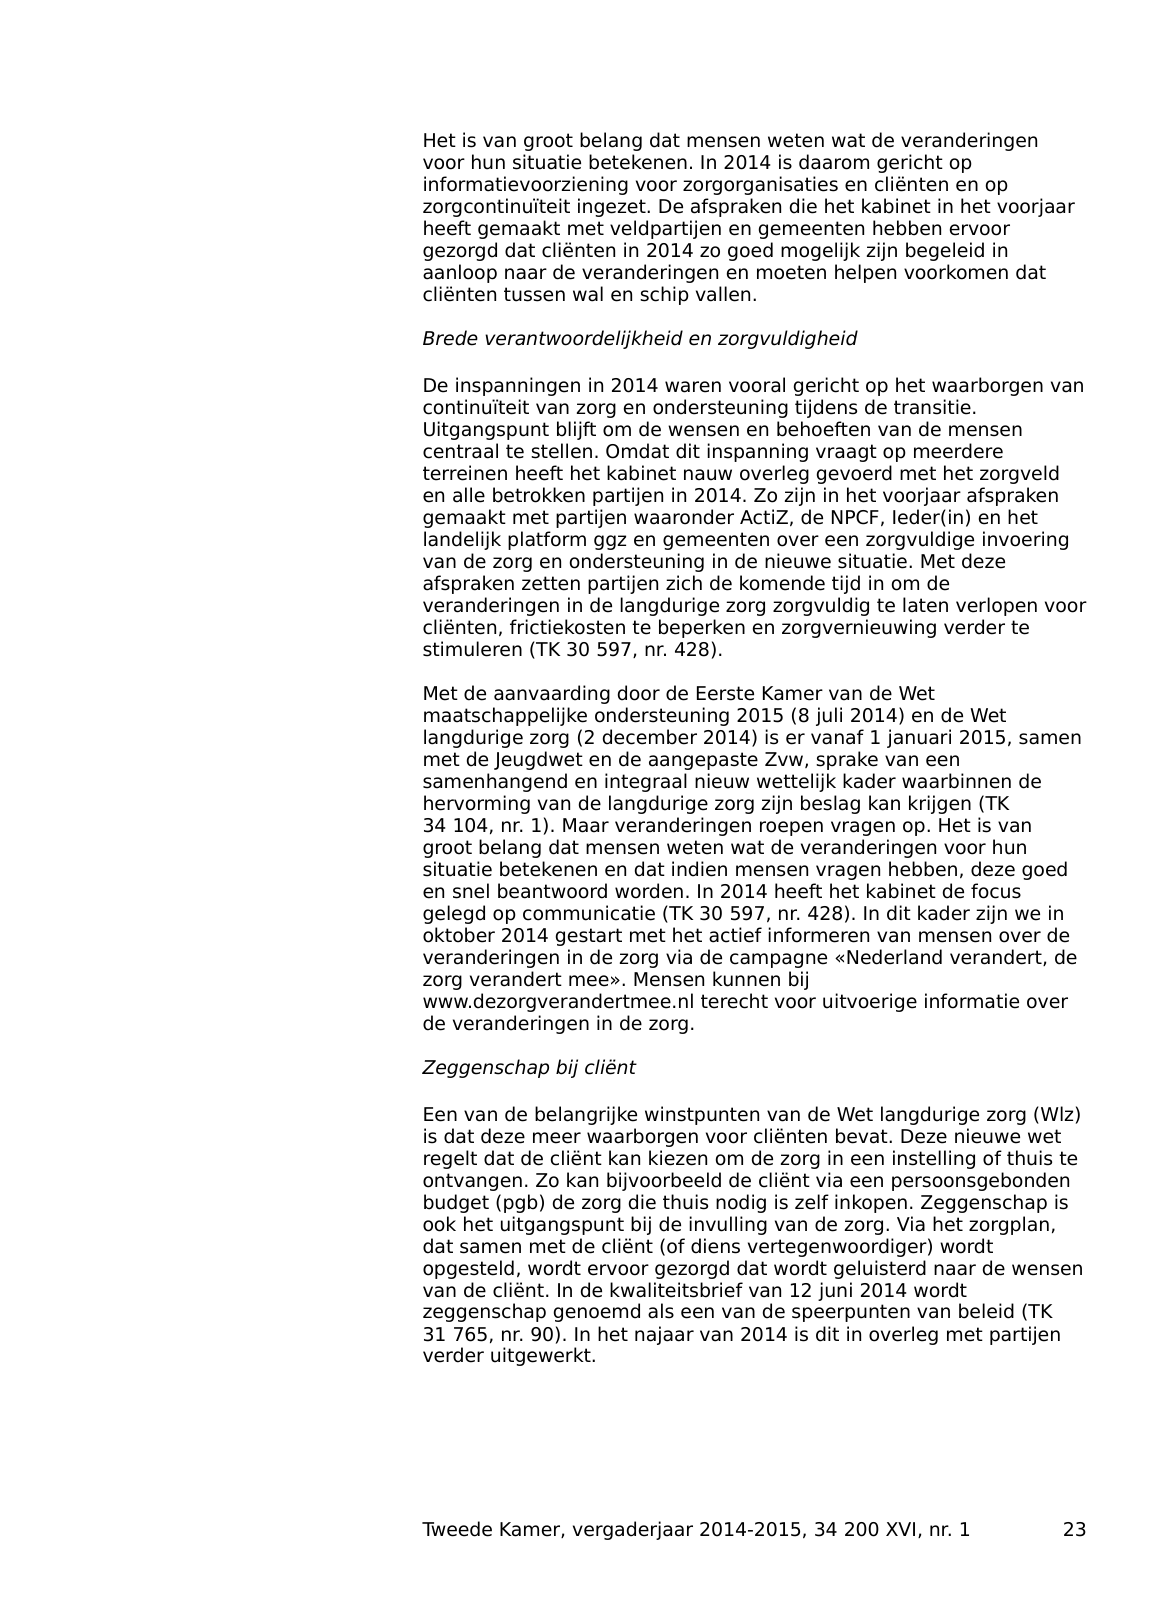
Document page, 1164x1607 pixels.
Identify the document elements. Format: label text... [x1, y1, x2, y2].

text De inspanningen in 2014 waren vooral gericht op het waarborgen van continuïteit van zorg en ondersteuning tijdens de transitie. Uitgangspunt blijft om de wensen en behoeften van de mensen centraal te stellen. Omdat dit inspanning vraagt op meerdere terreinen heeft het kabinet nauw overleg gevoerd met het zorgveld en alle betrokken partijen in 2014. Zo zijn in het voorjaar afspraken gemaakt met partijen waaronder ActiZ, de NPCF, Ieder(in) en het landelijk platform ggz en gemeenten over een zorgvuldige invoering van de zorg en ondersteuning in de nieuwe situatie. Met deze afspraken zetten partijen zich de komende tijd in om de veranderingen in de langdurige zorg zorgvuldig te laten verlopen voor cliënten, frictiekosten te beperken en zorgvernieuwing verder te stimuleren (TK 30 597, nr. 428). [422, 375, 1087, 661]
text Het is van groot belang dat mensen weten wat de veranderingen voor hun situatie betekenen. In 2014 is daarom gericht op informatievoorziening voor zorgorganisaties en cliënten en op zorgcontinuïteit ingezet. De afspraken die het kabinet in het voorjaar heeft gemaakt met veldpartijen en gemeenten hebben ervoor gezorgd dat cliënten in 2014 zo goed mogelijk zijn begeleid in aanloop naar de veranderingen en moeten helpen voorkomen dat cliënten tussen wal en schip vallen. [422, 130, 1087, 306]
subtitle Zeggenschap bij cliënt [422, 1057, 1087, 1079]
text Met de aanvaarding door de Eerste Kamer van de Wet maatschappelijke ondersteuning 2015 (8 juli 2014) en de Wet langdurige zorg (2 december 2014) is er vanaf 1 januari 2015, samen met de Jeugdwet en de aangepaste Zvw, sprake van een samenhangend en integraal nieuw wettelijk kader waarbinnen de hervorming van de langdurige zorg zijn beslag kan krijgen (TK 34 104, nr. 1). Maar veranderingen roepen vragen op. Het is van groot belang dat mensen weten wat de veranderingen voor hun situatie betekenen en dat indien mensen vragen hebben, deze goed en snel beantwoord worden. In 2014 heeft het kabinet de focus gelegd op communicatie (TK 30 597, nr. 428). In dit kader zijn we in oktober 2014 gestart met het actief informeren van mensen over de veranderingen in de zorg via de campagne «Nederland verandert, de zorg verandert mee». Mensen kunnen bij www.dezorgverandertmee.nl terecht voor uitvoerige informatie over de veranderingen in de zorg. [422, 683, 1087, 1034]
text Een van de belangrijke winstpunten van de Wet langdurige zorg (Wlz) is dat deze meer waarborgen voor cliënten bevat. Deze nieuwe wet regelt dat de cliënt kan kiezen om de zorg in een instelling of thuis te ontvangen. Zo kan bijvoorbeeld de cliënt via een persoonsgebonden budget (pgb) de zorg die thuis nodig is zelf inkopen. Zeggenschap is ook het uitgangspunt bij de invulling van de zorg. Via het zorgplan, dat samen met de cliënt (of diens vertegenwoordiger) wordt opgesteld, wordt ervoor gezorgd dat wordt geluisterd naar de wensen van de cliënt. In de kwaliteitsbrief van 12 juni 2014 wordt zeggenschap genoemd als een van de speerpunten van beleid (TK 31 765, nr. 90). In het najaar van 2014 is dit in overleg met partijen verder uitgewerkt. [422, 1104, 1087, 1367]
subtitle Brede verantwoordelijkheid en zorgvuldigheid [422, 328, 1087, 350]
